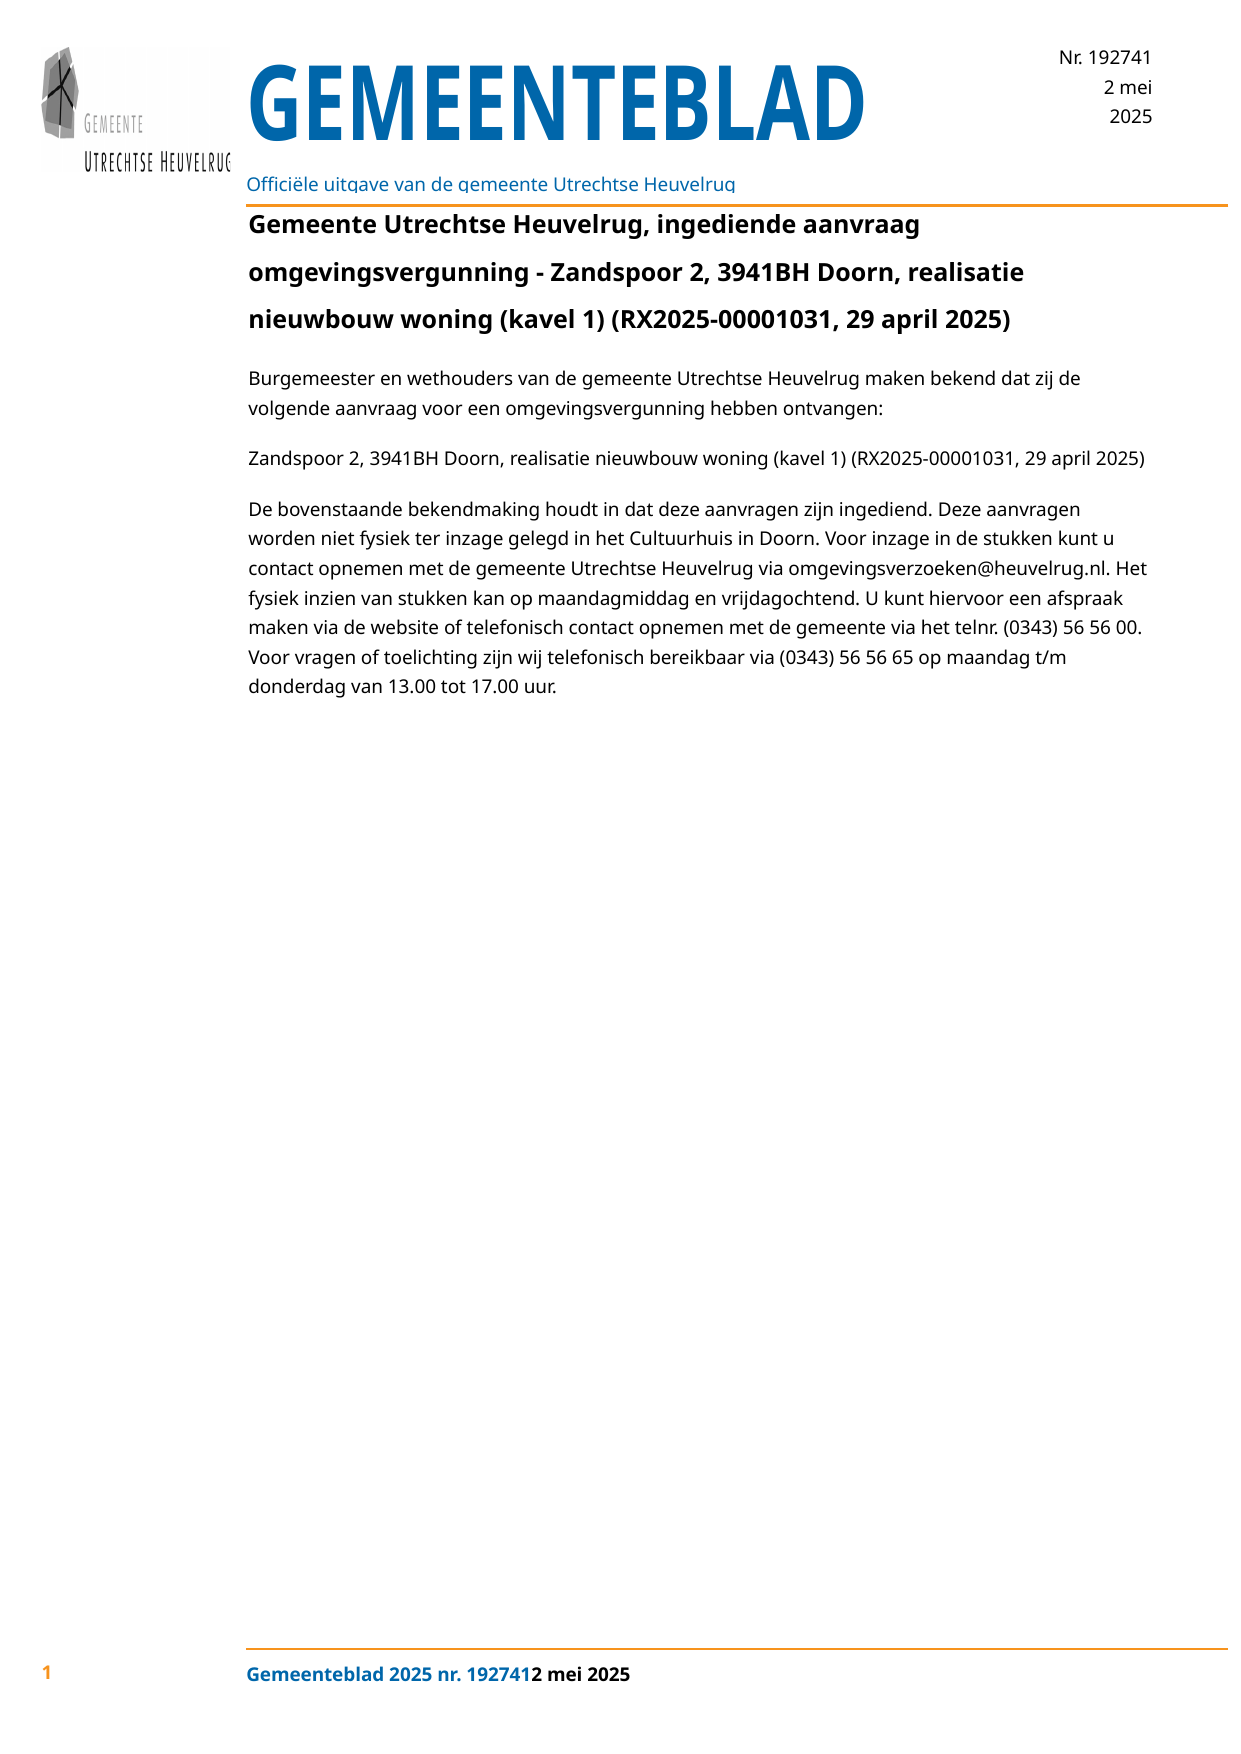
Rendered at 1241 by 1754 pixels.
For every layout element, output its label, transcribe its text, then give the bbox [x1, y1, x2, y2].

text Burgemeester en wethouders van de gemeente Utrechtse Heuvelrug maken bekend dat zij de volgende aanvraag voor een omgevingsvergunning hebben ontvangen: [248, 366, 1152, 421]
text Gemeente Utrechtse Heuvelrug, ingediende aanvraag omgevingsvergunning - Zandspoor 2, 3941BH Doorn, realisatie nieuwbouw woning (kavel 1) (RX2025-00001031, 29 april 2025) [248, 207, 1152, 336]
picture [41, 47, 231, 172]
text Zandspoor 2, 3941BH Doorn, realisatie nieuwbouw woning (kavel 1) (RX2025-00001031, 29 april 2025) [248, 446, 1152, 471]
text De bovenstaande bekendmaking houdt in dat deze aanvragen zijn ingediend. Deze aanvragen worden niet fysiek ter inzage gelegd in het Cultuurhuis in Doorn. Voor inzage in de stukken kunt u contact opnemen met de gemeente Utrechtse Heuvelrug via omgevingsverzoeken@heuvelrug.nl. Het fysiek inzien van stukken kan op maandagmiddag en vrijdagochtend. U kunt hiervoor een afspraak maken via de website of telefonisch contact opnemen met de gemeente via het telnr. (0343) 56 56 00. Voor vragen of toelichting zijn wij telefonisch bereikbaar via (0343) 56 56 65 op maandag t/m donderdag van 13.00 tot 17.00 uur. [248, 496, 1152, 699]
